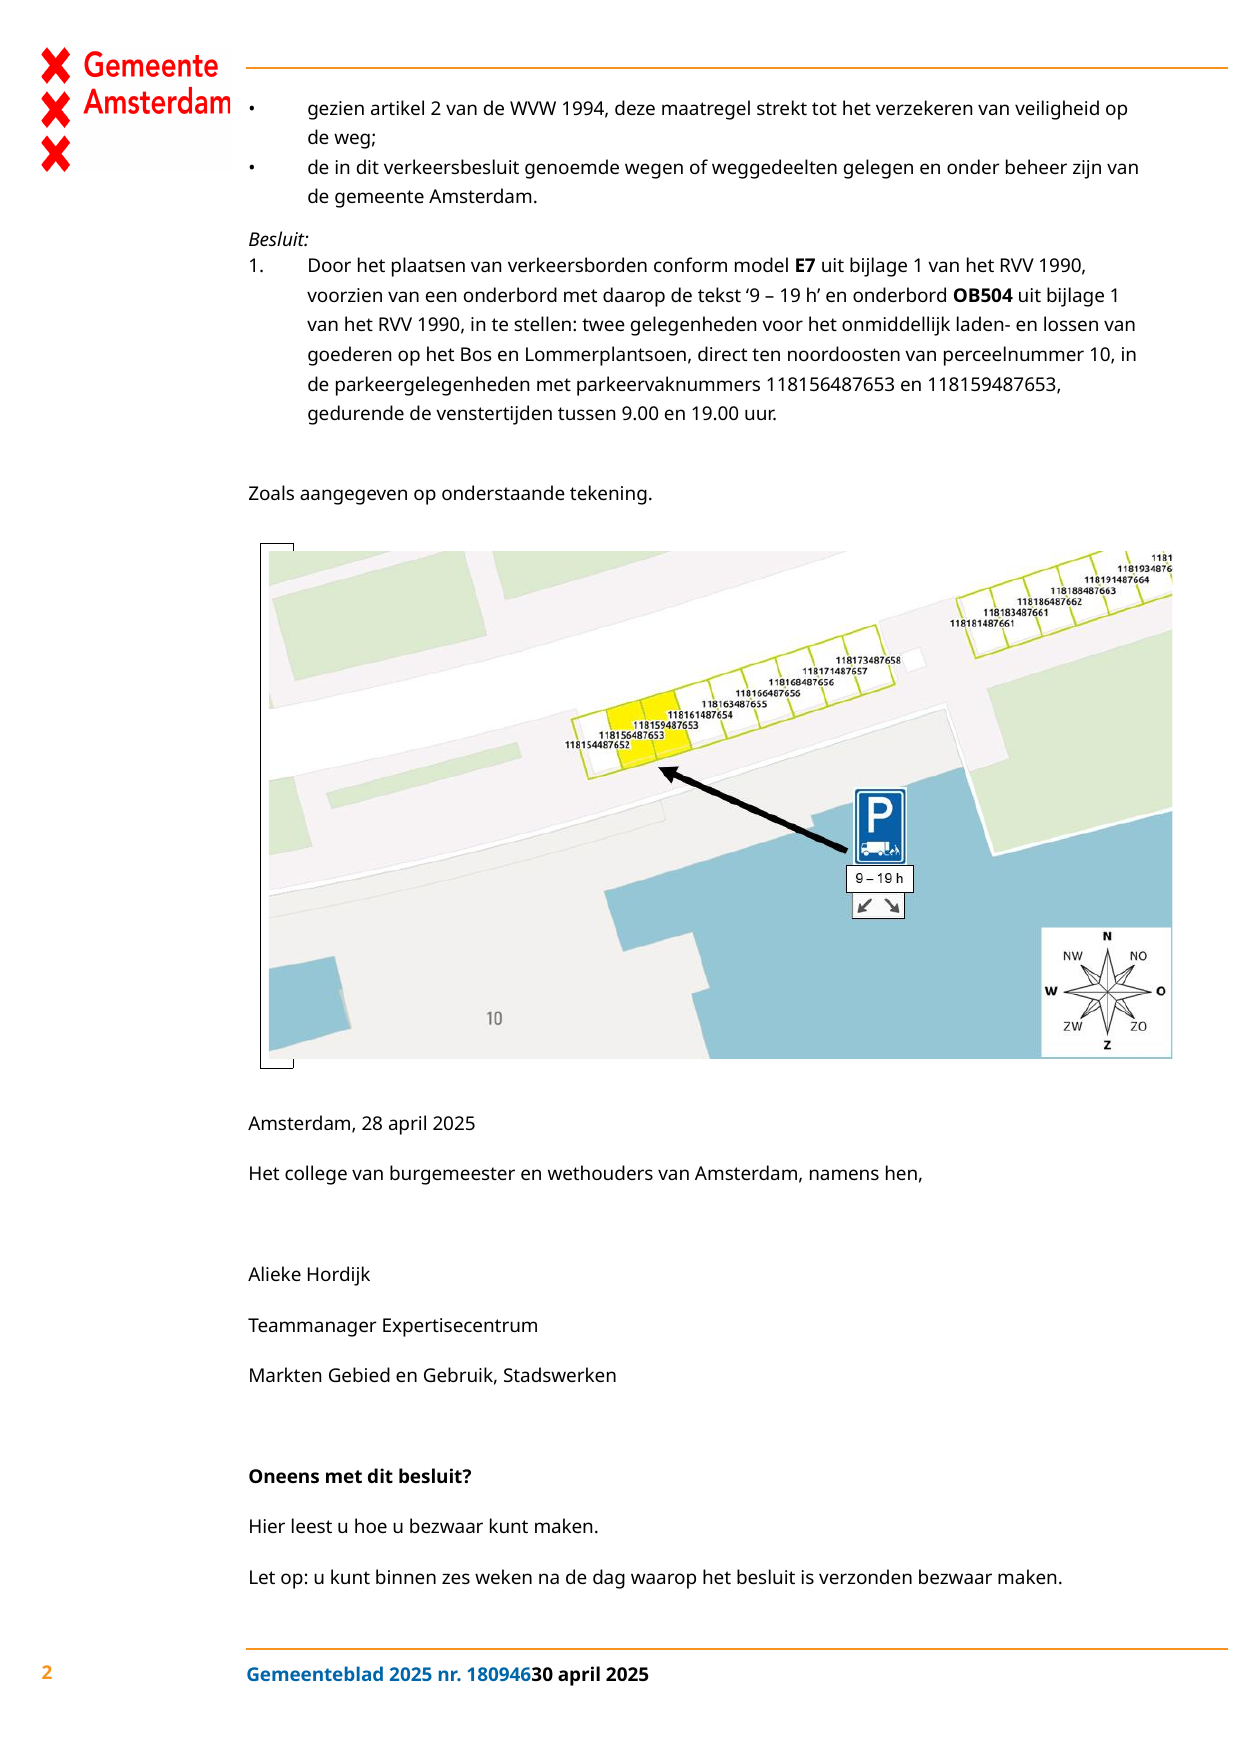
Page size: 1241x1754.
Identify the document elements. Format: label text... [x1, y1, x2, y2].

text Hier leest u hoe u bezwaar kunt maken. [248, 1513, 1152, 1539]
text Zoals aangegeven op onderstaande tekening. [248, 480, 1152, 506]
text Alieke Hordijk [248, 1261, 1152, 1287]
list de in dit verkeersbesluit genoemde wegen of weggedeelten gelegen en onder beheer zijn van de gemeente Amsterdam. [248, 154, 1152, 209]
text Besluit: [248, 227, 1152, 252]
text Let op: u kunt binnen zes weken na de dag waarop het besluit is verzonden bezwaar maken. [248, 1564, 1152, 1590]
picture [41, 47, 231, 172]
text Het college van burgemeester en wethouders van Amsterdam, namens hen, [248, 1161, 1152, 1186]
text Oneens met dit besluit? [248, 1463, 1152, 1489]
text Amsterdam, 28 april 2025 [248, 1110, 1152, 1136]
text Teammanager Expertisecentrum [248, 1312, 1152, 1338]
list gezien artikel 2 van de WVW 1994, deze maatregel strekt tot het verzekeren van veiligheid op de weg; [248, 95, 1152, 150]
picture [268, 551, 1173, 1059]
list Door het plaatsen van verkeersborden conform model E7 uit bijlage 1 van het RVV 1990, voorzien van een onderbord met daarop de tekst ‘9 – 19 h’ en onderbord OB504 uit bijlage 1 van het RVV 1990, in te stellen: twee gelegenheden voor het onmiddellijk laden- en lossen van goederen op het Bos en Lommerplantsoen, direct ten noordoosten van perceelnummer 10, in de parkeergelegenheden met parkeervaknummers 118156487653 en 118159487653, gedurende de venstertijden tussen 9.00 en 19.00 uur. [248, 252, 1152, 426]
text Markten Gebied en Gebruik, Stadswerken [248, 1362, 1152, 1388]
